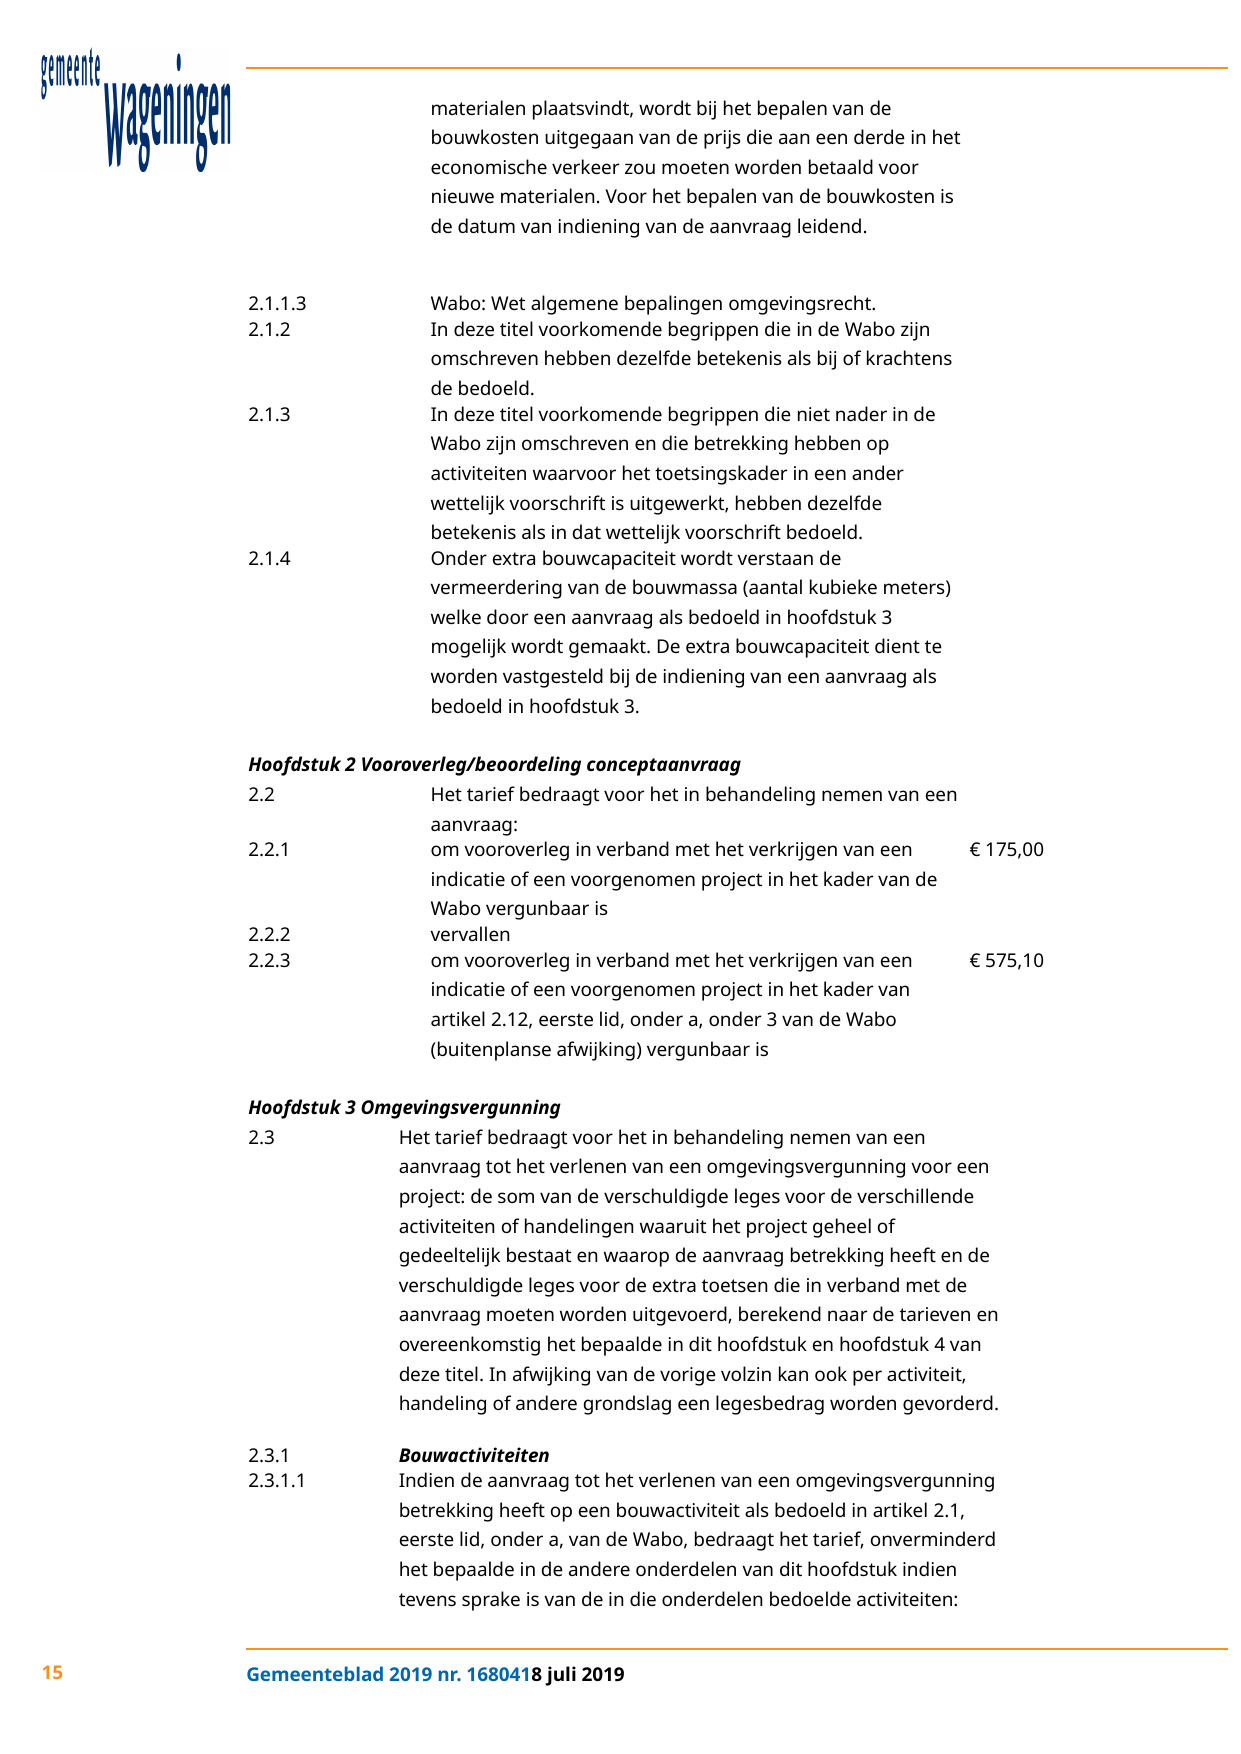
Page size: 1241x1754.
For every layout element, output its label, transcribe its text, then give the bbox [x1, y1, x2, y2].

table_cell [969, 95, 1152, 239]
table_header [969, 781, 1152, 836]
table_cell [248, 1416, 398, 1442]
table_cell [248, 239, 430, 264]
table_cell Bouwactiviteiten [399, 1442, 1001, 1467]
table_cell Onder extra bouwcapaciteit wordt verstaan de vermeerdering van de bouwmassa (aantal kubieke meters) welke door een aanvraag als bedoeld in hoofdstuk 3 mogelijk wordt gemaakt. De extra bouwcapaciteit dient te worden vastgesteld bij de indiening van een aanvraag als bedoeld in hoofdstuk 3. [430, 545, 969, 719]
table_header Het tarief bedraagt voor het in behandeling nemen van een aanvraag: [430, 781, 969, 836]
table_cell om vooroverleg in verband met het verkrijgen van een indicatie of een voorgenomen project in het kader van de Wabo vergunbaar is [430, 836, 969, 921]
table_cell [969, 290, 1152, 316]
table_cell [1001, 1442, 1152, 1467]
table_cell Indien de aanvraag tot het verlenen van een omgevingsvergunning betrekking heeft op een bouwactiviteit als bedoeld in artikel 2.1, eerste lid, onder a, van de Wabo, bedraagt het tarief, onverminderd het bepaalde in de andere onderdelen van dit hoofdstuk indien tevens sprake is van de in die onderdelen bedoelde activiteiten: [399, 1468, 1001, 1612]
table_header [1001, 1124, 1152, 1416]
table_cell € 175,00 [969, 836, 1152, 921]
table_cell [969, 545, 1152, 719]
table_cell 2.2.1 [248, 836, 430, 921]
table_cell [248, 95, 430, 239]
table_cell [969, 316, 1152, 401]
table_cell vervallen [430, 921, 969, 947]
table_header Het tarief bedraagt voor het in behandeling nemen van een aanvraag tot het verlenen van een omgevingsvergunning voor een project: de som van de verschuldigde leges voor de verschillende activiteiten of handelingen waaruit het project geheel of gedeeltelijk bestaat en waarop de aanvraag betrekking heeft en de verschuldigde leges voor de extra toetsen die in verband met de aanvraag moeten worden uitgevoerd, berekend naar de tarieven en overeenkomstig het bepaalde in dit hoofdstuk en hoofdstuk 4 van deze titel. In afwijking van de vorige volzin kan ook per activiteit, handeling of andere grondslag een legesbedrag worden gevorderd. [399, 1124, 1001, 1416]
table_cell 2.1.4 [248, 545, 430, 719]
table_cell [969, 921, 1152, 947]
text Hoofdstuk 2 Vooroverleg/beoordeling conceptaanvraag [248, 751, 1152, 777]
table_cell 2.1.1.3 [248, 290, 430, 316]
table_cell [969, 401, 1152, 545]
table_cell 2.2.2 [248, 921, 430, 947]
table_cell [1001, 1416, 1152, 1442]
table_cell om vooroverleg in verband met het verkrijgen van een indicatie of een voorgenomen project in het kader van artikel 2.12, eerste lid, onder a, onder 3 van de Wabo (buitenplanse afwijking) vergunbaar is [430, 947, 969, 1062]
table_cell [1001, 1468, 1152, 1612]
table_cell € 575,10 [969, 947, 1152, 1062]
table_cell [969, 265, 1152, 290]
table_cell Wabo: Wet algemene bepalingen omgevingsrecht. [430, 290, 969, 316]
table_cell 2.3.1 [248, 1442, 398, 1467]
table_cell In deze titel voorkomende begrippen die niet nader in de Wabo zijn omschreven en die betrekking hebben op activiteiten waarvoor het toetsingskader in een ander wettelijk voorschrift is uitgewerkt, hebben dezelfde betekenis als in dat wettelijk voorschrift bedoeld. [430, 401, 969, 545]
table_cell 2.2.3 [248, 947, 430, 1062]
table_cell [430, 265, 969, 290]
table_cell In deze titel voorkomende begrippen die in de Wabo zijn omschreven hebben dezelfde betekenis als bij of krachtens de bedoeld. [430, 316, 969, 401]
picture [41, 47, 231, 172]
table_header 2.2 [248, 781, 430, 836]
table_cell [248, 265, 430, 290]
table_cell 2.1.3 [248, 401, 430, 545]
table_header 2.3 [248, 1124, 398, 1416]
table_cell [399, 1416, 1001, 1442]
table_cell materialen plaatsvindt, wordt bij het bepalen van de bouwkosten uitgegaan van de prijs die aan een derde in het economische verkeer zou moeten worden betaald voor nieuwe materialen. Voor het bepalen van de bouwkosten is de datum van indiening van de aanvraag leidend. [430, 95, 969, 239]
table_cell 2.3.1.1 [248, 1468, 398, 1612]
table_cell 2.1.2 [248, 316, 430, 401]
text Hoofdstuk 3 Omgevingsvergunning [248, 1094, 1152, 1120]
table_cell [969, 239, 1152, 264]
table_cell [430, 239, 969, 264]
